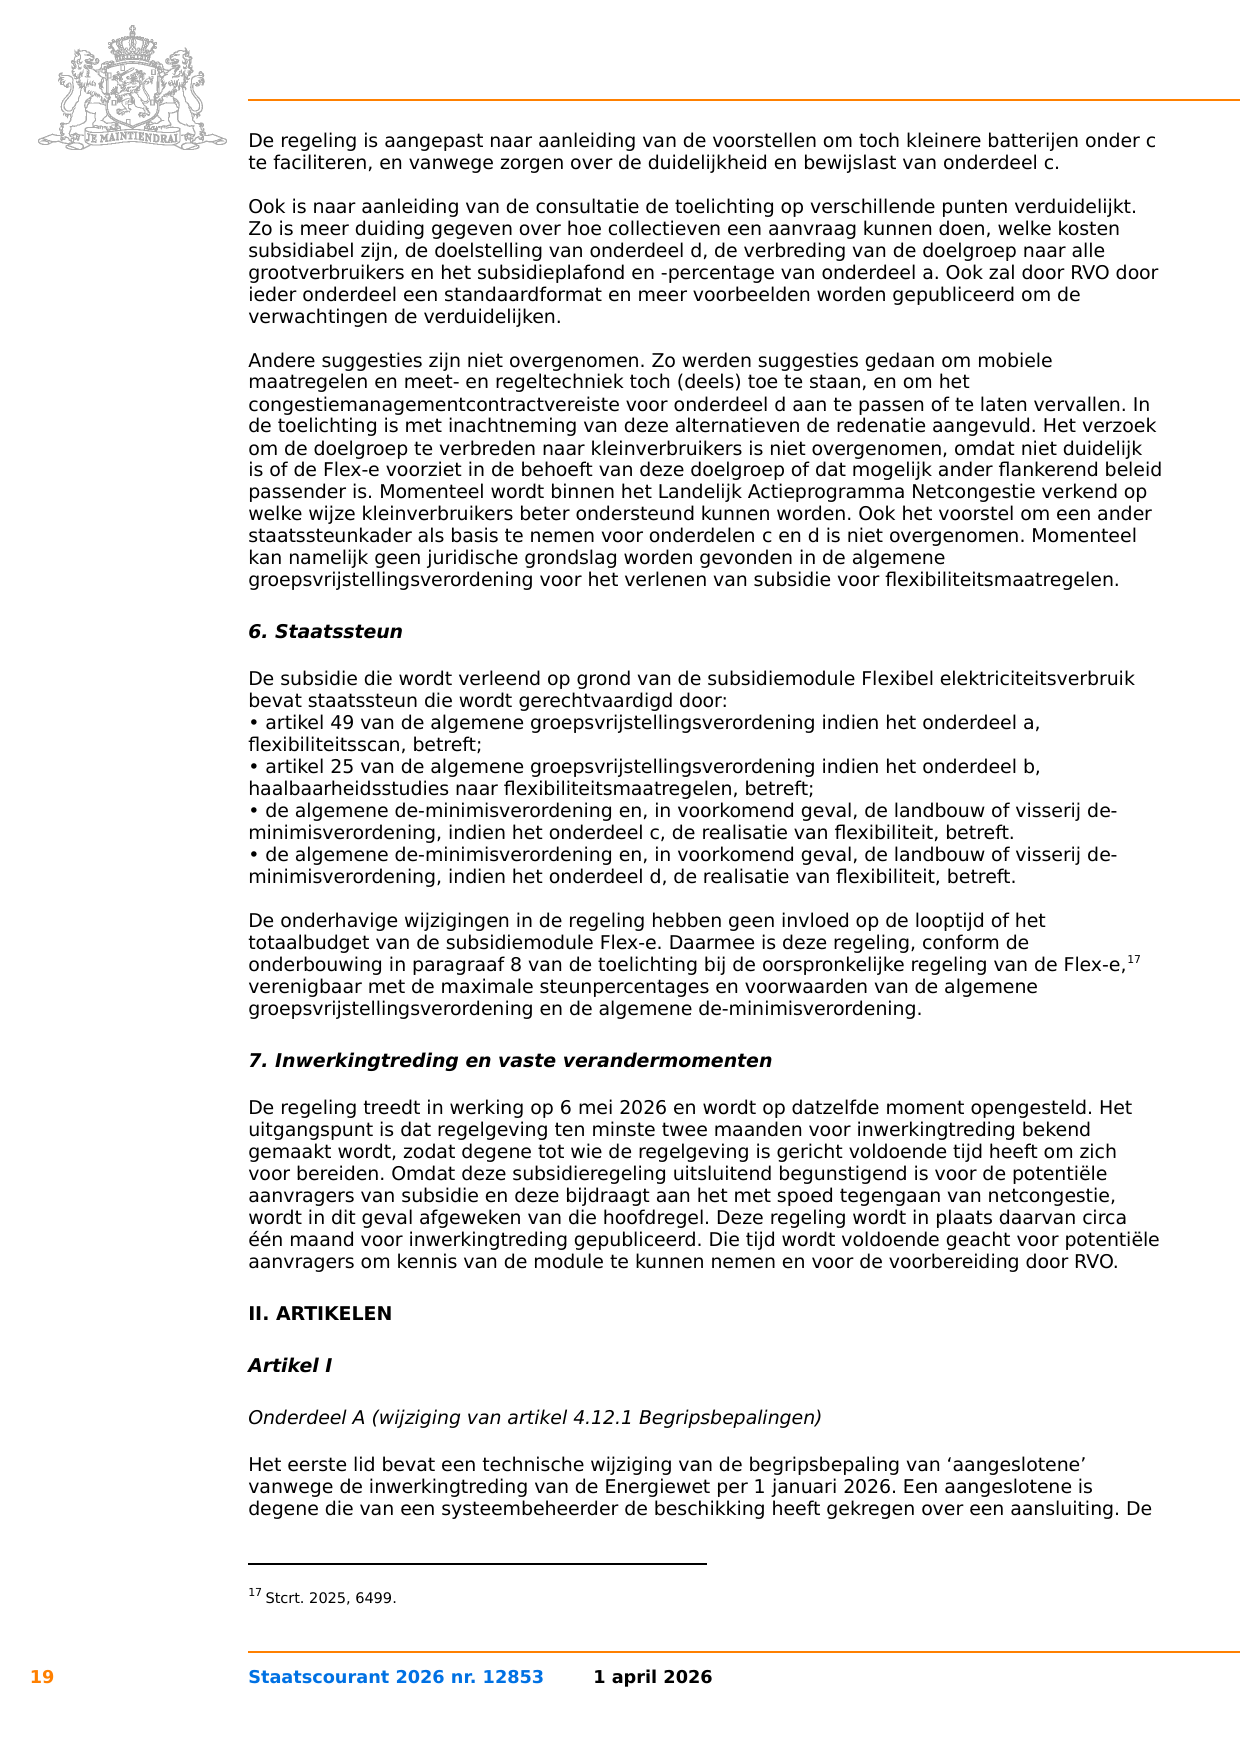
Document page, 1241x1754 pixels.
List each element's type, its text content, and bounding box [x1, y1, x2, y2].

text Andere suggesties zijn niet overgenomen. Zo werden suggesties gedaan om mobiele maatregelen en meet- en regeltechniek toch (deels) toe te staan, en om het congestiemanagementcontractvereiste voor onderdeel d aan te passen of te laten vervallen. In de toelichting is met inachtneming van deze alternatieven de redenatie aangevuld. Het verzoek om de doelgroep te verbreden naar kleinverbruikers is niet overgenomen, omdat niet duidelijk is of de Flex-e voorziet in de behoeft van deze doelgroep of dat mogelijk ander flankerend beleid passender is. Momenteel wordt binnen het Landelijk Actieprogramma Netcongestie verkend op welke wijze kleinverbruikers beter ondersteund kunnen worden. Ook het voorstel om een ander staatssteunkader als basis te nemen voor onderdelen c en d is niet overgenomen. Momenteel kan namelijk geen juridische grondslag worden gevonden in de algemene groepsvrijstellingsverordening voor het verlenen van subsidie voor flexibiliteitsmaatregelen. [248, 349, 1163, 591]
text Het eerste lid bevat een technische wijziging van de begripsbepaling van ‘aangeslotene’ vanwege de inwerkingtreding van de Energiewet per 1 januari 2026. Een aangeslotene is degene die van een systeembeheerder de beschikking heeft gekregen over een aansluiting. De [248, 1453, 1163, 1519]
text De regeling treedt in werking op 6 mei 2026 en wordt op datzelfde moment opengesteld. Het uitgangspunt is dat regelgeving ten minste twee maanden voor inwerkingtreding bekend gemaakt wordt, zodat degene tot wie de regelgeving is gericht voldoende tijd heeft om zich voor bereiden. Omdat deze subsidieregeling uitsluitend begunstigend is voor de potentiële aanvragers van subsidie en deze bijdraagt aan het met spoed tegengaan van netcongestie, wordt in dit geval afgeweken van die hoofdregel. Deze regeling wordt in plaats daarvan circa één maand voor inwerkingtreding gepubliceerd. Die tijd wordt voldoende geacht voor potentiële aanvragers om kennis van de module te kunnen nemen en voor de voorbereiding door RVO. [248, 1097, 1163, 1273]
subtitle Onderdeel A (wijziging van artikel 4.12.1 Begripsbepalingen) [248, 1407, 1163, 1428]
text De onderhavige wijzigingen in de regeling hebben geen invloed op de looptijd of het totaalbudget van de subsidiemodule Flex-e. Daarmee is deze regeling, conform de onderbouwing in paragraaf 8 van de toelichting bij de oorspronkelijke regeling van de Flex-e, verenigbaar met de maximale steunpercentages en voorwaarden van de algemene groepsvrijstellingsverordening en de algemene de-minimisverordening. [248, 910, 1163, 1020]
text • artikel 49 van de algemene groepsvrijstellingsverordening indien het onderdeel a, flexibiliteitsscan, betreft; [248, 712, 1163, 756]
text De regeling is aangepast naar aanleiding van de voorstellen om toch kleinere batterijen onder c te faciliteren, en vanwege zorgen over de duidelijkheid en bewijslast van onderdeel c. [248, 130, 1163, 174]
subtitle 6. Staatssteun [248, 621, 1163, 643]
text • artikel 25 van de algemene groepsvrijstellingsverordening indien het onderdeel b, haalbaarheidsstudies naar flexibiliteitsmaatregelen, betreft; [248, 756, 1163, 800]
text Stcrt. 2025, 6499. [248, 1586, 1163, 1608]
text De subsidie die wordt verleend op grond van de subsidiemodule Flexibel elektriciteitsverbruik bevat staatssteun die wordt gerechtvaardigd door: [248, 668, 1163, 712]
text Ook is naar aanleiding van de consultatie de toelichting op verschillende punten verduidelijkt. Zo is meer duiding gegeven over hoe collectieven een aanvraag kunnen doen, welke kosten subsidiabel zijn, de doelstelling van onderdeel d, de verbreding van de doelgroep naar alle grootverbruikers en het subsidieplafond en -percentage van onderdeel a. Ook zal door RVO door ieder onderdeel een standaardformat en meer voorbeelden worden gepubliceerd om de verwachtingen de verduidelijken. [248, 196, 1163, 328]
subtitle II. ARTIKELEN [248, 1303, 1163, 1324]
text • de algemene de-minimisverordening en, in voorkomend geval, de landbouw of visserij de-minimisverordening, indien het onderdeel d, de realisatie van flexibiliteit, betreft. [248, 844, 1163, 888]
subtitle Artikel I [248, 1354, 1163, 1377]
subtitle 7. Inwerkingtreding en vaste verandermomenten [248, 1050, 1163, 1072]
text • de algemene de-minimisverordening en, in voorkomend geval, de landbouw of visserij de-minimisverordening, indien het onderdeel c, de realisatie van flexibiliteit, betreft. [248, 800, 1163, 844]
picture [38, 25, 227, 150]
